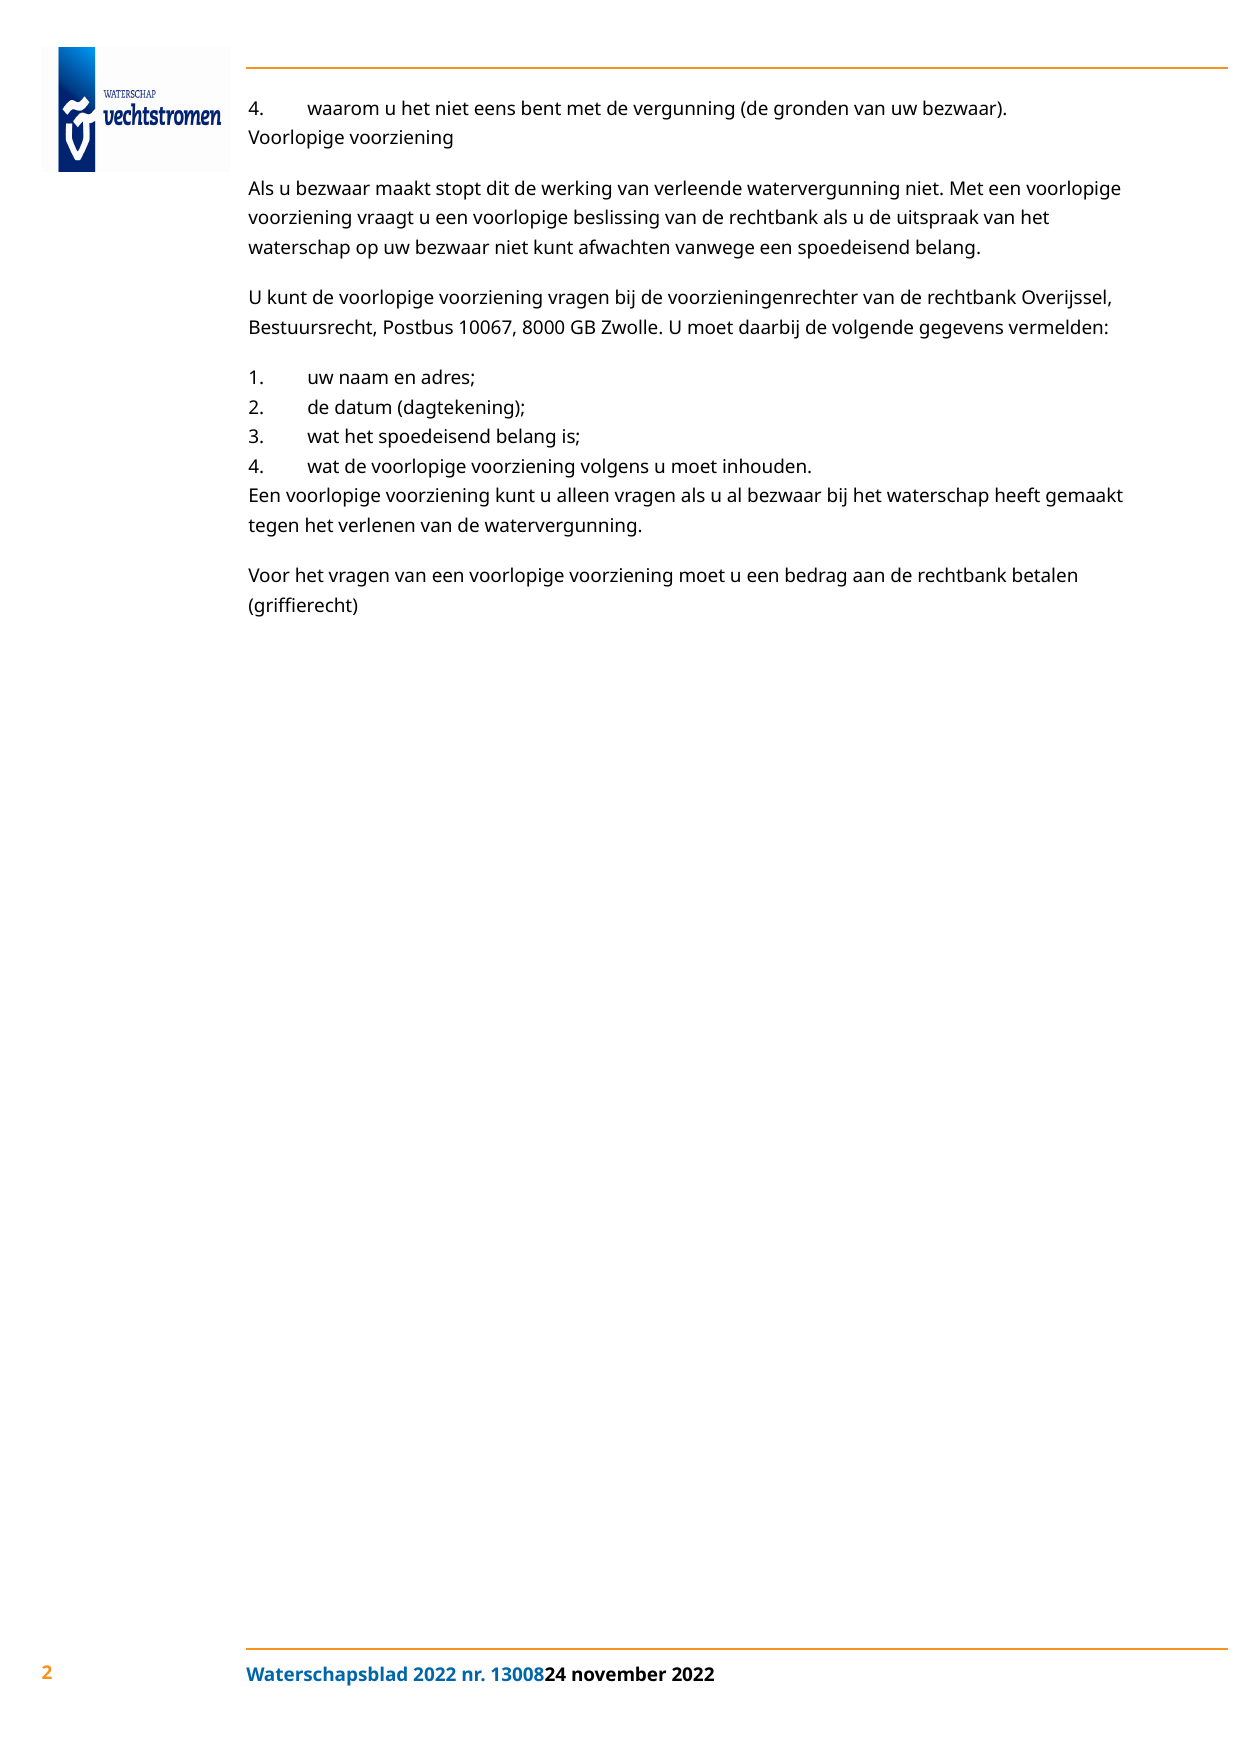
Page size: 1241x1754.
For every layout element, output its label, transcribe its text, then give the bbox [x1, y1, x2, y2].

list de datum (dagtekening); [248, 394, 1152, 420]
text Als u bezwaar maakt stopt dit de werking van verleende watervergunning niet. Met een voorlopige voorziening vraagt u een voorlopige beslissing van de rechtbank als u de uitspraak van het waterschap op uw bezwaar niet kunt afwachten vanwege een spoedeisend belang. [248, 175, 1152, 260]
text Voor het vragen van een voorlopige voorziening moet u een bedrag aan de rechtbank betalen (griffierecht) [248, 563, 1152, 618]
list wat de voorlopige voorziening volgens u moet inhouden. [248, 453, 1152, 479]
text Een voorlopige voorziening kunt u alleen vragen als u al bezwaar bij het waterschap heeft gemaakt tegen het verlenen van de watervergunning. [248, 483, 1152, 538]
picture [41, 47, 231, 172]
list uw naam en adres; [248, 364, 1152, 390]
text U kunt de voorlopige voorziening vragen bij de voorzieningenrechter van de rechtbank Overijssel, Bestuursrecht, Postbus 10067, 8000 GB Zwolle. U moet daarbij de volgende gegevens vermelden: [248, 284, 1152, 340]
text Voorlopige voorziening [248, 124, 1152, 150]
list waarom u het niet eens bent met de vergunning (de gronden van uw bezwaar). [248, 95, 1152, 121]
list wat het spoedeisend belang is; [248, 423, 1152, 449]
